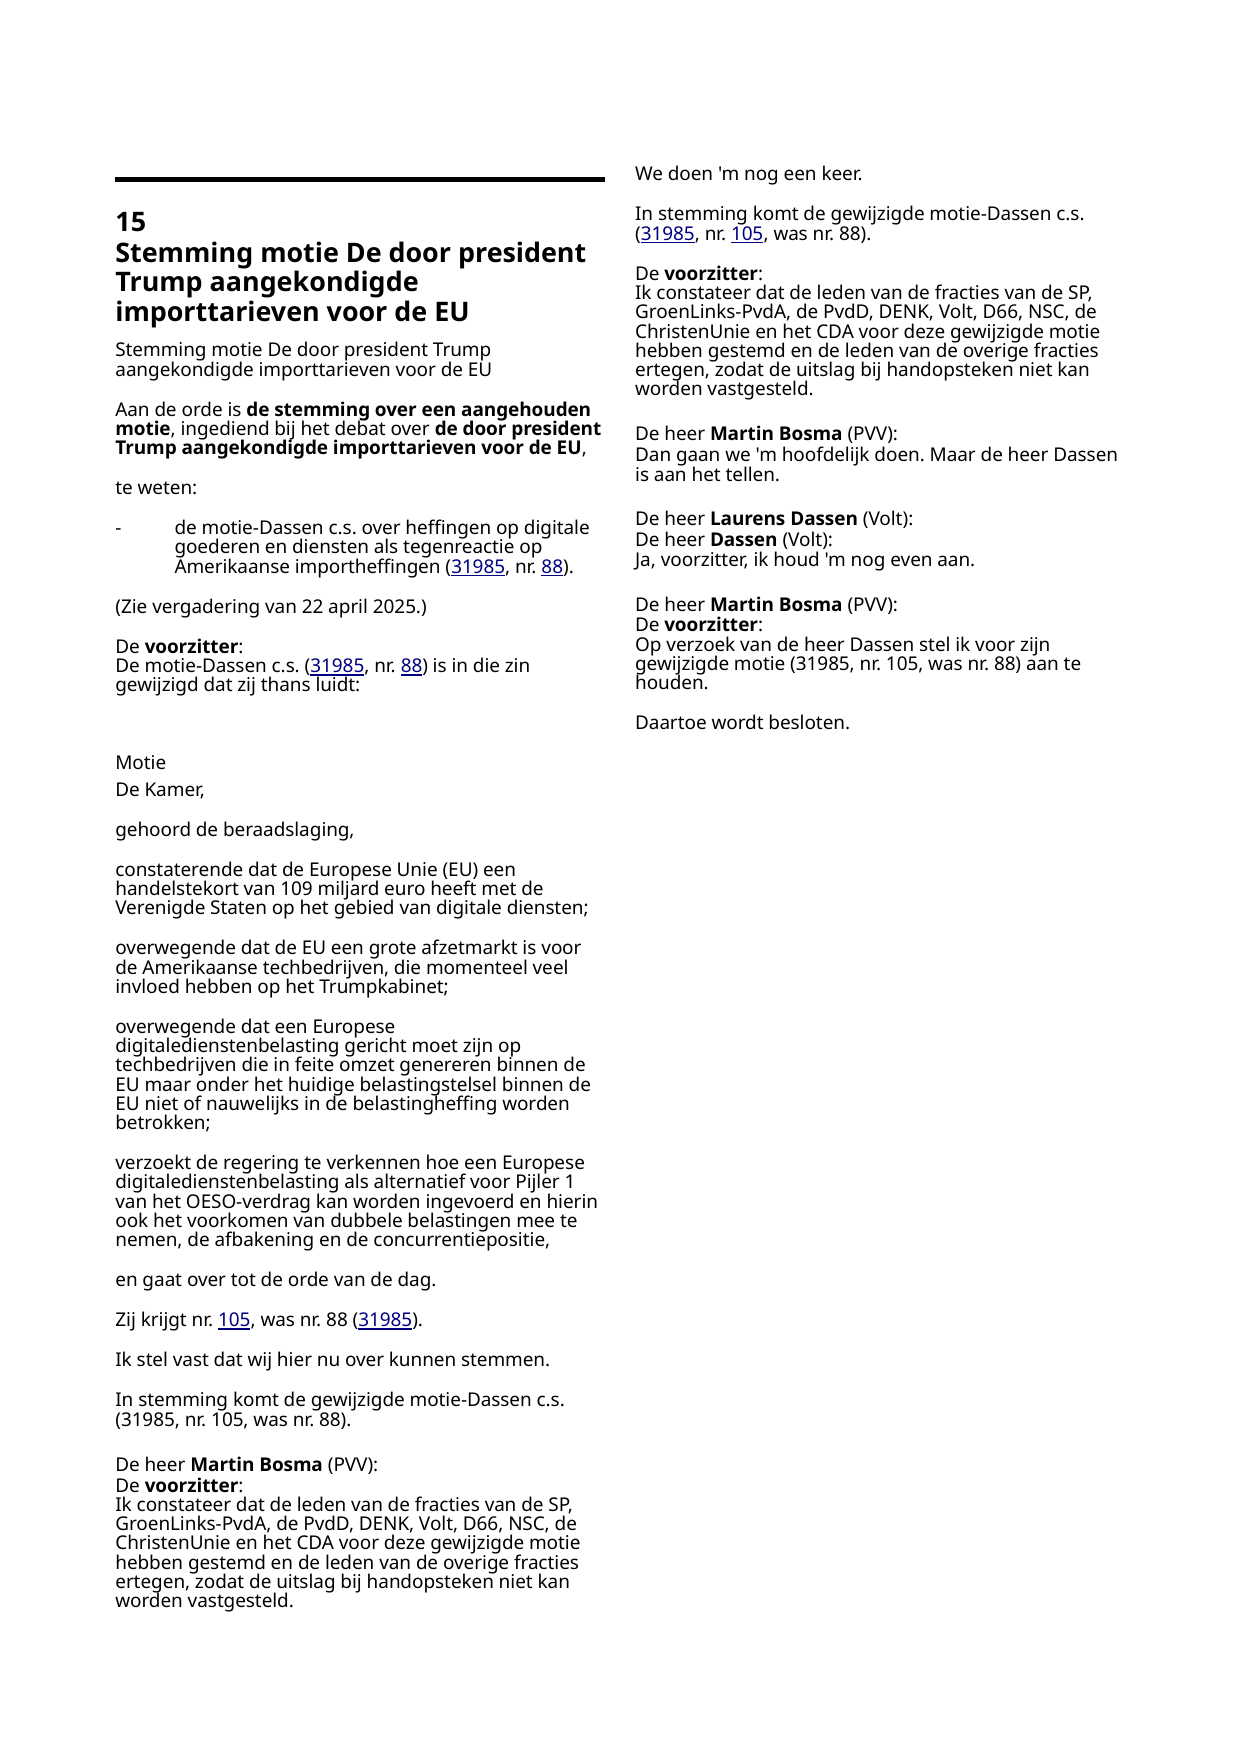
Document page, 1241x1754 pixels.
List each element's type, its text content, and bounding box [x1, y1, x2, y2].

text Op verzoek van de heer Dassen stel ik voor zijn gewijzigde motie (31985, nr. 105, was nr. 88) aan te houden. [635, 636, 1125, 693]
text Aan de orde is de stemming over een aangehouden motie, ingediend bij het debat over de door president Trump aangekondigde importtarieven voor de EU, [115, 401, 605, 458]
text gehoord de beraadslaging, [115, 821, 605, 840]
text Ik stel vast dat wij hier nu over kunnen stemmen. [115, 1351, 605, 1371]
text Stemming motie De door president Trump aangekondigde importtarieven voor de EU [115, 341, 605, 380]
text De voorzitter: [115, 1477, 605, 1496]
text De heer Martin Bosma (PVV): [635, 591, 1125, 616]
text Daartoe wordt besloten. [635, 714, 1125, 733]
text De heer Dassen (Volt): [635, 531, 1125, 551]
text constaterende dat de Europese Unie (EU) een handelstekort van 109 miljard euro heeft met de Verenigde Staten op het gebied van digitale diensten; [115, 861, 605, 919]
text Dan gaan we 'm hoofdelijk doen. Maar de heer Dassen is aan het tellen. [635, 446, 1125, 485]
text We doen 'm nog een keer. [635, 165, 1125, 184]
text 15 [115, 203, 605, 239]
text De voorzitter: [635, 616, 1125, 636]
text Motie [115, 749, 605, 775]
text In stemming komt de gewijzigde motie-Dassen c.s. (31985, nr. 105, was nr. 88). [115, 1391, 605, 1430]
list de motie-Dassen c.s. over heffingen op digitale goederen en diensten als tegenreactie op Amerikaanse importheffingen (31985, nr. 88). [115, 519, 605, 577]
text te weten: [115, 479, 605, 498]
text Stemming motie De door president Trump aangekondigde importtarieven voor de EU [115, 239, 605, 341]
text verzoekt de regering te verkennen hoe een Europese digitaledienstenbelasting als alternatief voor Pijler 1 van het OESO-verdrag kan worden ingevoerd en hierin ook het voorkomen van dubbele belastingen mee te nemen, de afbakening en de concurrentiepositie, [115, 1154, 605, 1251]
text Ik constateer dat de leden van de fracties van de SP, GroenLinks-PvdA, de PvdD, DENK, Volt, D66, NSC, de ChristenUnie en het CDA voor deze gewijzigde motie hebben gestemd en de leden van de overige fracties ertegen, zodat de uitslag bij handopsteken niet kan worden vastgesteld. [635, 284, 1125, 400]
text Ja, voorzitter, ik houd 'm nog even aan. [635, 551, 1125, 570]
text De voorzitter: [115, 638, 605, 657]
text De motie-Dassen c.s. (31985, nr. 88) is in die zin gewijzigd dat zij thans luidt: [115, 657, 605, 696]
text (Zie vergadering van 22 april 2025.) [115, 598, 605, 617]
text De Kamer, [115, 781, 605, 800]
text Zij krijgt nr. 105, was nr. 88 (31985). [115, 1311, 605, 1331]
text en gaat over tot de orde van de dag. [115, 1271, 605, 1291]
text overwegende dat een Europese digitaledienstenbelasting gericht moet zijn op techbedrijven die in feite omzet genereren binnen de EU maar onder het huidige belastingstelsel binnen de EU niet of nauwelijks in de belastingheffing worden betrokken; [115, 1018, 605, 1133]
text Ik constateer dat de leden van de fracties van de SP, GroenLinks-PvdA, de PvdD, DENK, Volt, D66, NSC, de ChristenUnie en het CDA voor deze gewijzigde motie hebben gestemd en de leden van de overige fracties ertegen, zodat de uitslag bij handopsteken niet kan worden vastgesteld. [115, 1496, 605, 1611]
text De heer Laurens Dassen (Volt): [635, 506, 1125, 531]
text overwegende dat de EU een grote afzetmarkt is voor de Amerikaanse techbedrijven, die momenteel veel invloed hebben op het Trumpkabinet; [115, 939, 605, 997]
text De voorzitter: [635, 265, 1125, 284]
text In stemming komt de gewijzigde motie-Dassen c.s. (31985, nr. 105, was nr. 88). [635, 205, 1125, 244]
text De heer Martin Bosma (PVV): [115, 1451, 605, 1477]
text De heer Martin Bosma (PVV): [635, 421, 1125, 446]
